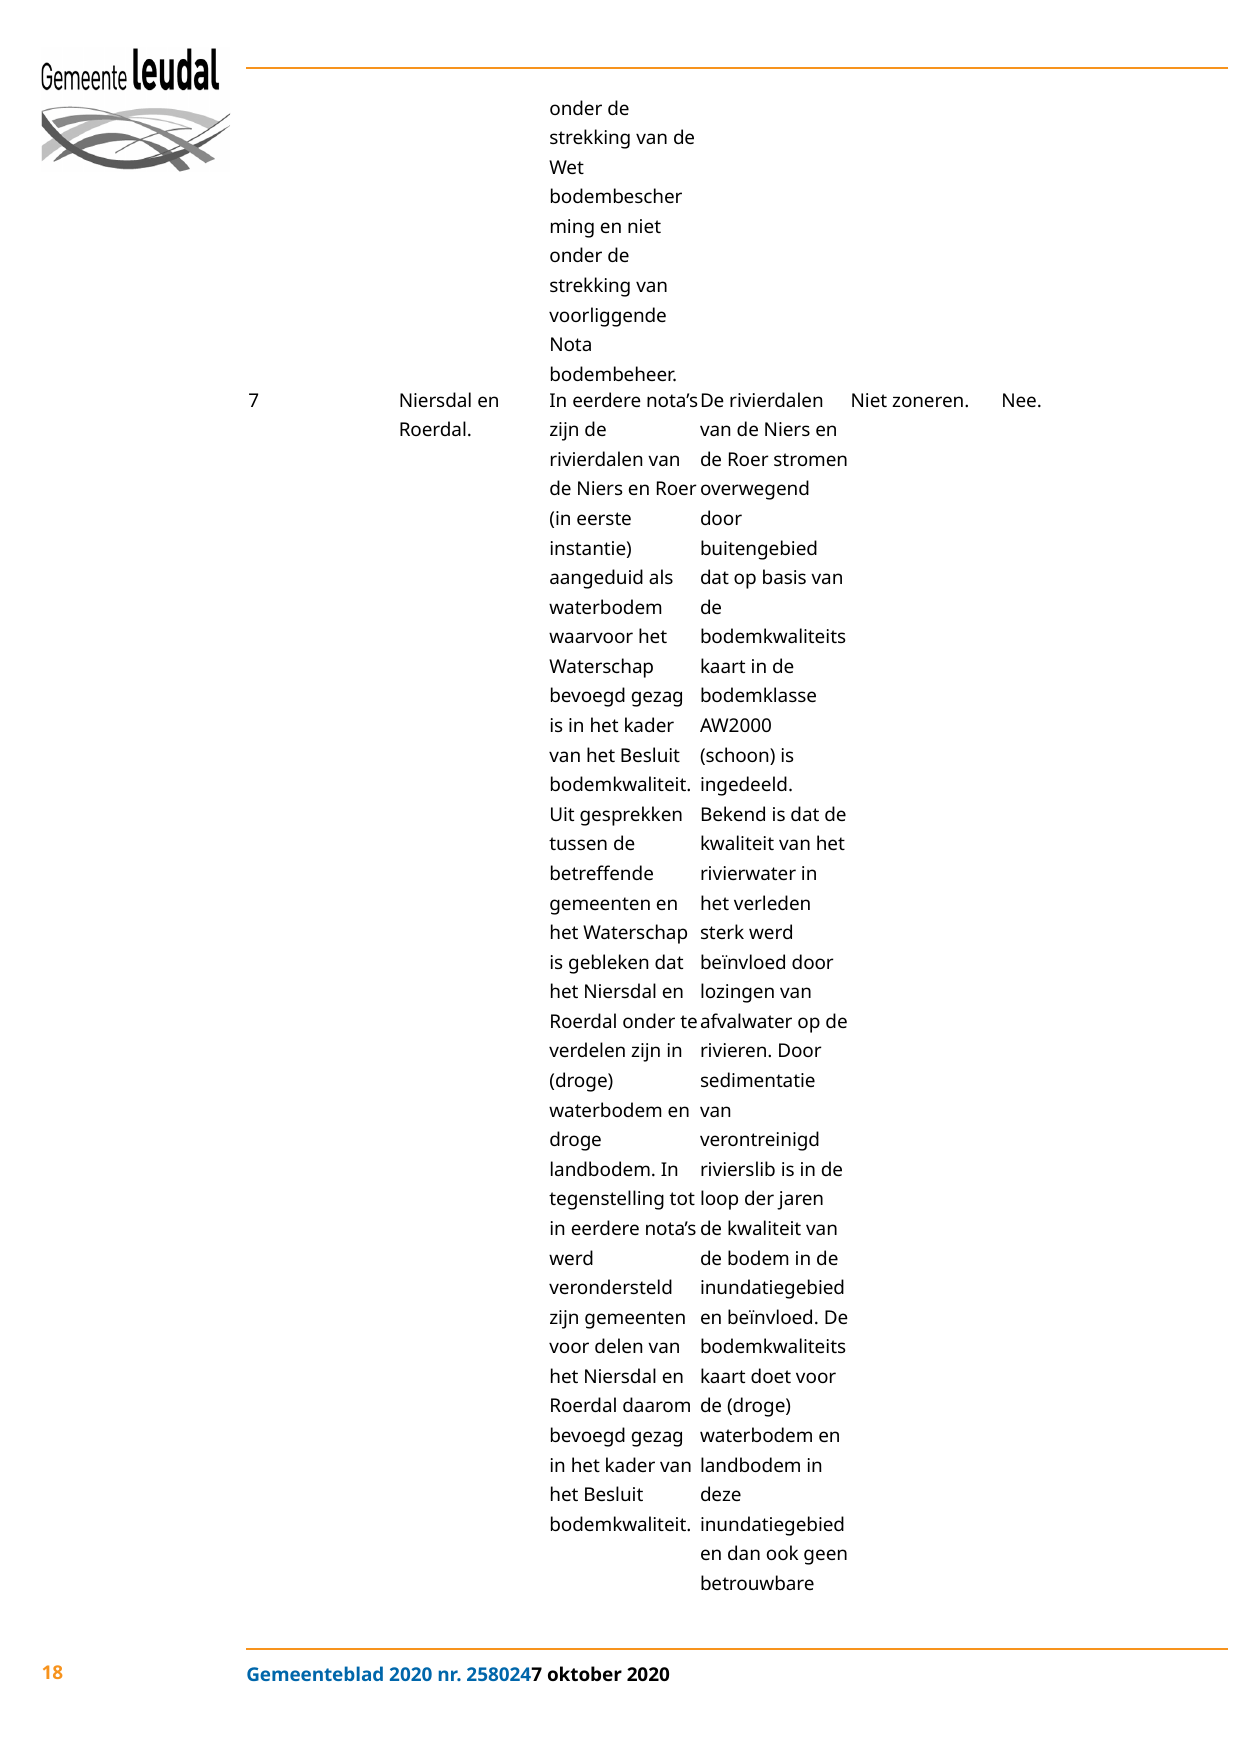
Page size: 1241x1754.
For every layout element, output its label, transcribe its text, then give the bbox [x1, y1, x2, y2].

table_cell Niersdal en Roerdal. [399, 387, 549, 1596]
table_cell [1001, 95, 1152, 387]
table_cell [399, 95, 549, 387]
picture [41, 47, 231, 172]
table_cell Nee. [1001, 387, 1152, 1596]
table_cell Niet zoneren. [850, 387, 1001, 1596]
table_cell onder de strekking van de Wet bodembescherming en niet onder de strekking van voorliggende Nota bodembeheer. [549, 95, 700, 387]
table_cell [248, 387, 398, 1596]
table_cell De rivierdalen van de Niers en de Roer stromen overwegend door buitengebied dat op basis van de bodemkwaliteitskaart in de bodemklasse AW2000 (schoon) is ingedeeld. Bekend is dat de kwaliteit van het rivierwater in het verleden sterk werd beïnvloed door lozingen van afvalwater op de rivieren. Door sedimentatie van verontreinigd rivierslib is in de loop der jaren de kwaliteit van de bodem in de inundatiegebieden beïnvloed. De bodemkwaliteitskaart doet voor de (droge) waterbodem en landbodem in deze inundatiegebieden dan ook geen betrouwbare [700, 387, 850, 1596]
table_cell In eerdere nota’s zijn de rivierdalen van de Niers en Roer (in eerste instantie) aangeduid als waterbodem waarvoor het Waterschap bevoegd gezag is in het kader van het Besluit bodemkwaliteit. Uit gesprekken tussen de betreffende gemeenten en het Waterschap is gebleken dat het Niersdal en Roerdal onder te verdelen zijn in (droge) waterbodem en droge landbodem. In tegenstelling tot in eerdere nota’s werd verondersteld zijn gemeenten voor delen van het Niersdal en Roerdal daarom bevoegd gezag in het kader van het Besluit bodemkwaliteit. [549, 387, 700, 1596]
table_cell [248, 95, 398, 387]
table_cell [850, 95, 1001, 387]
table_cell [700, 95, 850, 387]
